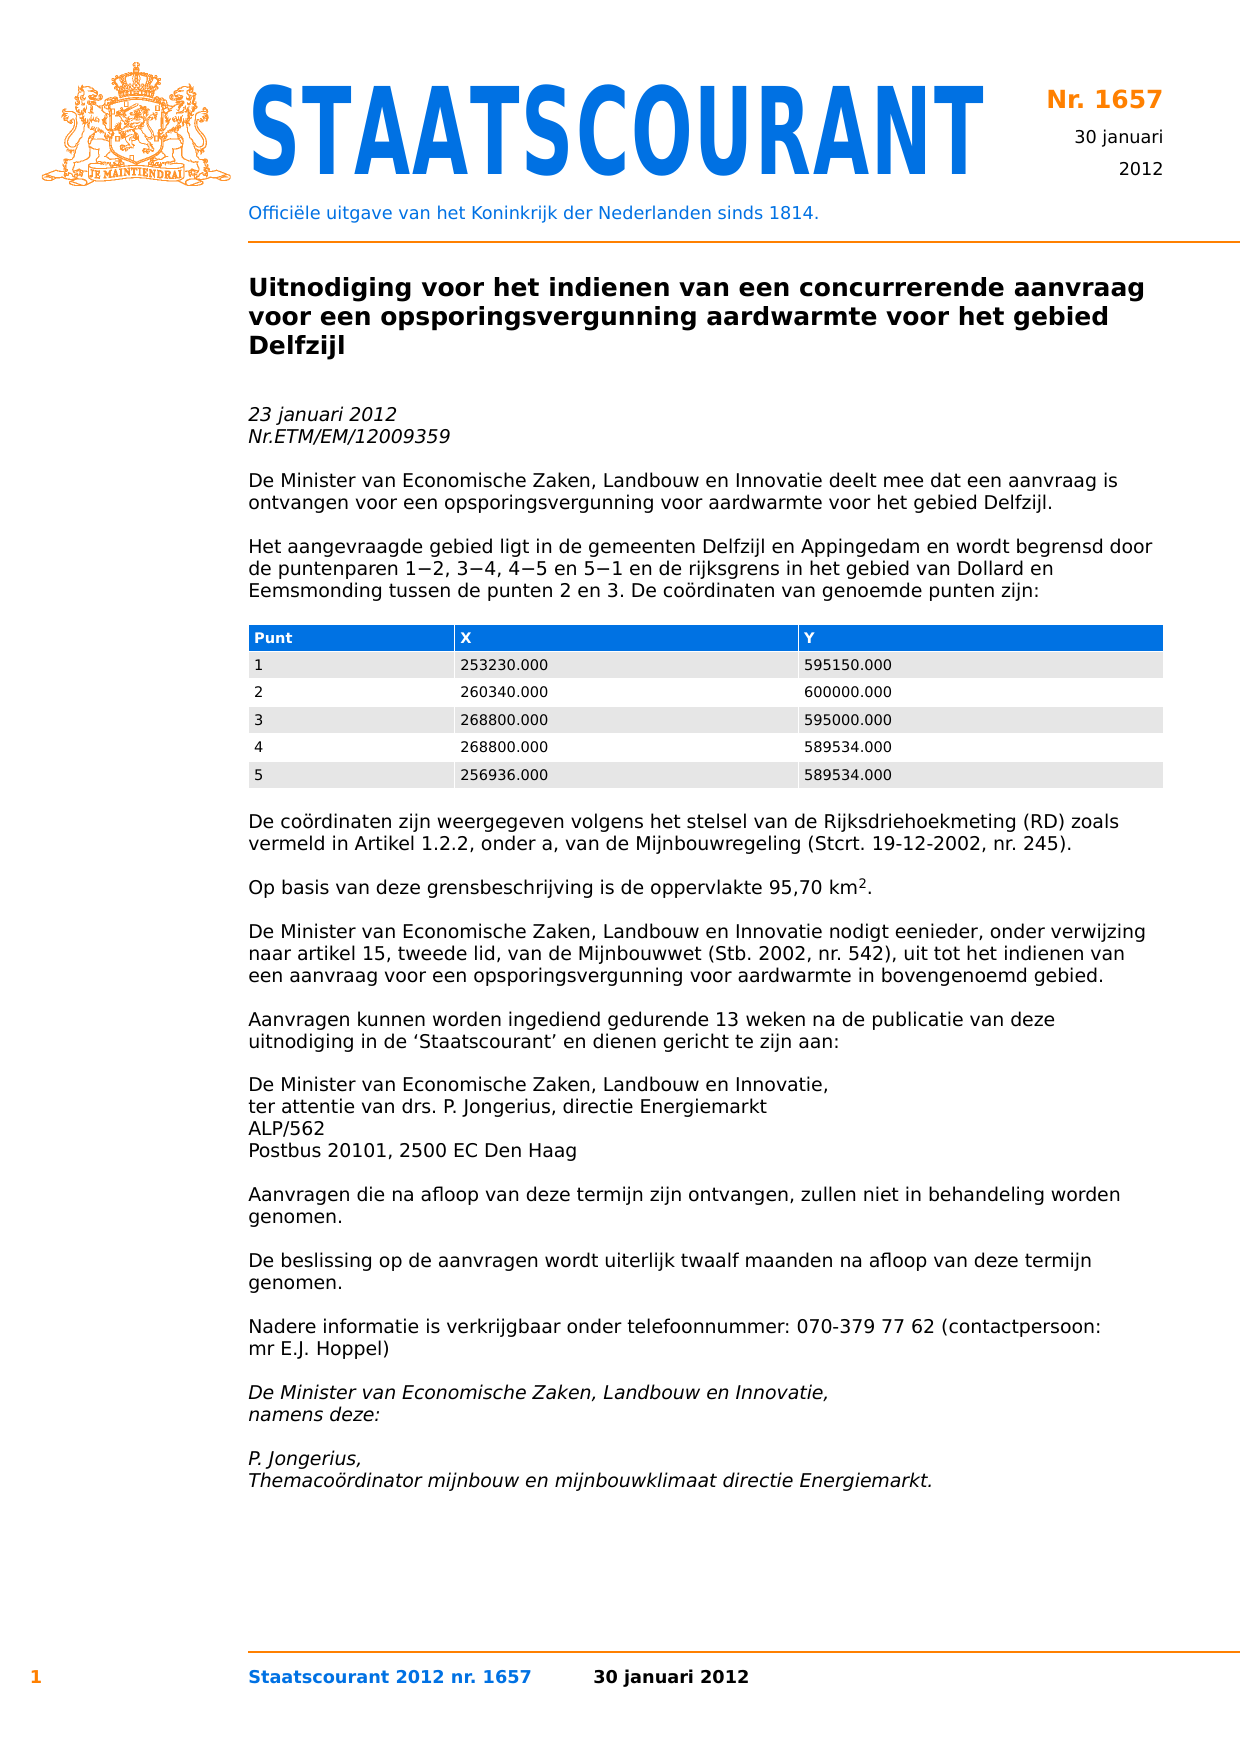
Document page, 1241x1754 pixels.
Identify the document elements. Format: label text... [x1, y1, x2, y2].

text ter attentie van drs. P. Jongerius, directie Energiemarkt [248, 1096, 1163, 1118]
text Aanvragen kunnen worden ingediend gedurende 13 weken na de publicatie van deze uitnodiging in de ‘Staatscourant’ en dienen gericht te zijn aan: [248, 1008, 1163, 1052]
text 23 januari 2012 [248, 404, 1163, 426]
table_header Y [799, 625, 1163, 651]
text De Minister van Economische Zaken, Landbouw en Innovatie deelt mee dat een aanvraag is ontvangen voor een opsporingsvergunning voor aardwarmte voor het gebied Delfzijl. [248, 470, 1163, 514]
text Op basis van deze grensbeschrijving is de oppervlakte 95,70 km2. [248, 877, 1163, 899]
text De Minister van Economische Zaken, Landbouw en Innovatie nodigt eenieder, onder verwijzing naar artikel 15, tweede lid, van de Mijnbouwwet (Stb. 2002, nr. 542), uit tot het indienen van een aanvraag voor een opsporingsvergunning voor aardwarmte in bovengenoemd gebied. [248, 921, 1163, 987]
table_cell 1 [249, 652, 454, 678]
text ALP/562 [248, 1118, 1163, 1140]
table_header Punt [249, 625, 454, 651]
table_cell 268800.000 [455, 734, 798, 761]
table_cell 589534.000 [799, 762, 1163, 788]
table_header STAATSCOURANT [248, 62, 998, 203]
table_cell 3 [249, 707, 454, 733]
table_cell 260340.000 [455, 680, 798, 706]
table_cell Officiële uitgave van het Koninkrijk der Nederlanden sinds 1814. [248, 203, 1240, 241]
text Het aangevraagde gebied ligt in de gemeenten Delfzijl en Appingedam en wordt begrensd door de puntenparen 1−2, 3−4, 4−5 en 5−1 en de rijksgrens in het gebied van Dollard en Eemsmonding tussen de punten 2 en 3. De coördinaten van genoemde punten zijn: [248, 536, 1163, 602]
picture [41, 62, 231, 186]
text De coördinaten zijn weergegeven volgens het stelsel van de Rijksdriehoekmeting (RD) zoals vermeld in Artikel 1.2.2, onder a, van de Mijnbouwregeling (Stcrt. 19-12-2002, nr. 245). [248, 811, 1163, 855]
table_cell 595150.000 [799, 652, 1163, 678]
text mr E.J. Hoppel) [248, 1338, 1163, 1360]
table_cell 30 januari [998, 121, 1240, 153]
text De Minister van Economische Zaken, Landbouw en Innovatie, [248, 1074, 1163, 1096]
table_header [25, 62, 248, 241]
table_cell 2012 [998, 153, 1240, 203]
subtitle Uitnodiging voor het indienen van een concurrerende aanvraag voor een opsporingsvergunning aardwarmte voor het gebied Delfzijl [248, 273, 1163, 361]
text De Minister van Economische Zaken, Landbouw en Innovatie, namens deze: P. Jongerius, Themacoördinator mijnbouw en mijnbouwklimaat directie Energiemarkt. [248, 1382, 1163, 1492]
text De beslissing op de aanvragen wordt uiterlijk twaalf maanden na afloop van deze termijn genomen. [248, 1250, 1163, 1294]
table_cell 2 [249, 680, 454, 706]
text Aanvragen die na afloop van deze termijn zijn ontvangen, zullen niet in behandeling worden genomen. [248, 1184, 1163, 1228]
table_cell 600000.000 [799, 680, 1163, 706]
table_cell 5 [249, 762, 454, 788]
table_header Nr. 1657 [998, 62, 1240, 121]
table_cell 256936.000 [455, 762, 798, 788]
table_cell 589534.000 [799, 734, 1163, 761]
table_cell 595000.000 [799, 707, 1163, 733]
text Nadere informatie is verkrijgbaar onder telefoonnummer: 070-379 77 62 (contactpersoon: [248, 1316, 1163, 1338]
table_cell 253230.000 [455, 652, 798, 678]
text Postbus 20101, 2500 EC Den Haag [248, 1140, 1163, 1162]
table_cell 268800.000 [455, 707, 798, 733]
table_cell 4 [249, 734, 454, 761]
text Nr.ETM/EM/12009359 [248, 426, 1163, 448]
table_header X [455, 625, 798, 651]
